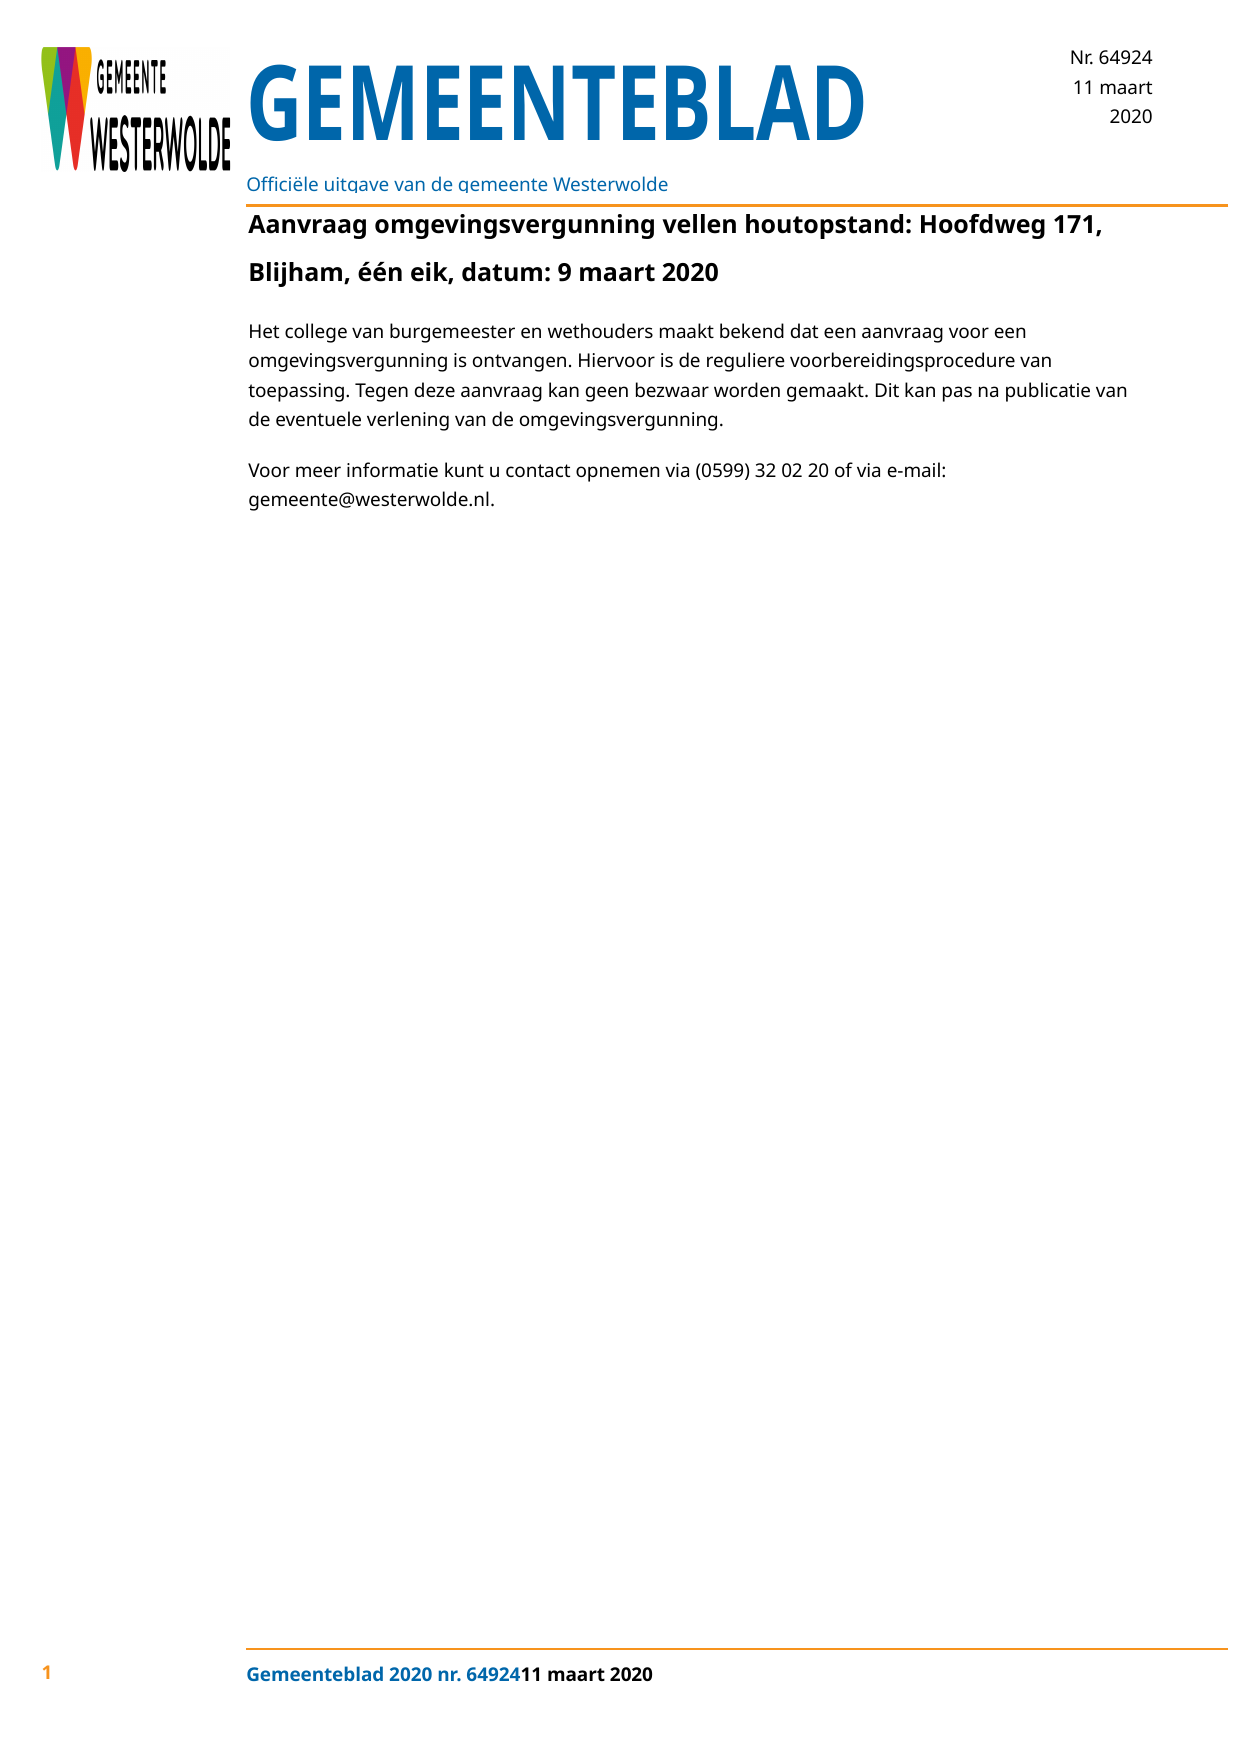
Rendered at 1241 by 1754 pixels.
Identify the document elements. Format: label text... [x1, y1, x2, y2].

text Het college van burgemeester en wethouders maakt bekend dat een aanvraag voor een omgevingsvergunning is ontvangen. Hiervoor is de reguliere voorbereidingsprocedure van toepassing. Tegen deze aanvraag kan geen bezwaar worden gemaakt. Dit kan pas na publicatie van de eventuele verlening van de omgevingsvergunning. [248, 318, 1152, 432]
text Aanvraag omgevingsvergunning vellen houtopstand: Hoofdweg 171, Blijham, één eik, datum: 9 maart 2020 [248, 207, 1152, 288]
picture [41, 47, 231, 172]
text Voor meer informatie kunt u contact opnemen via (0599) 32 02 20 of via e-mail: gemeente@westerwolde.nl. [248, 457, 1152, 512]
